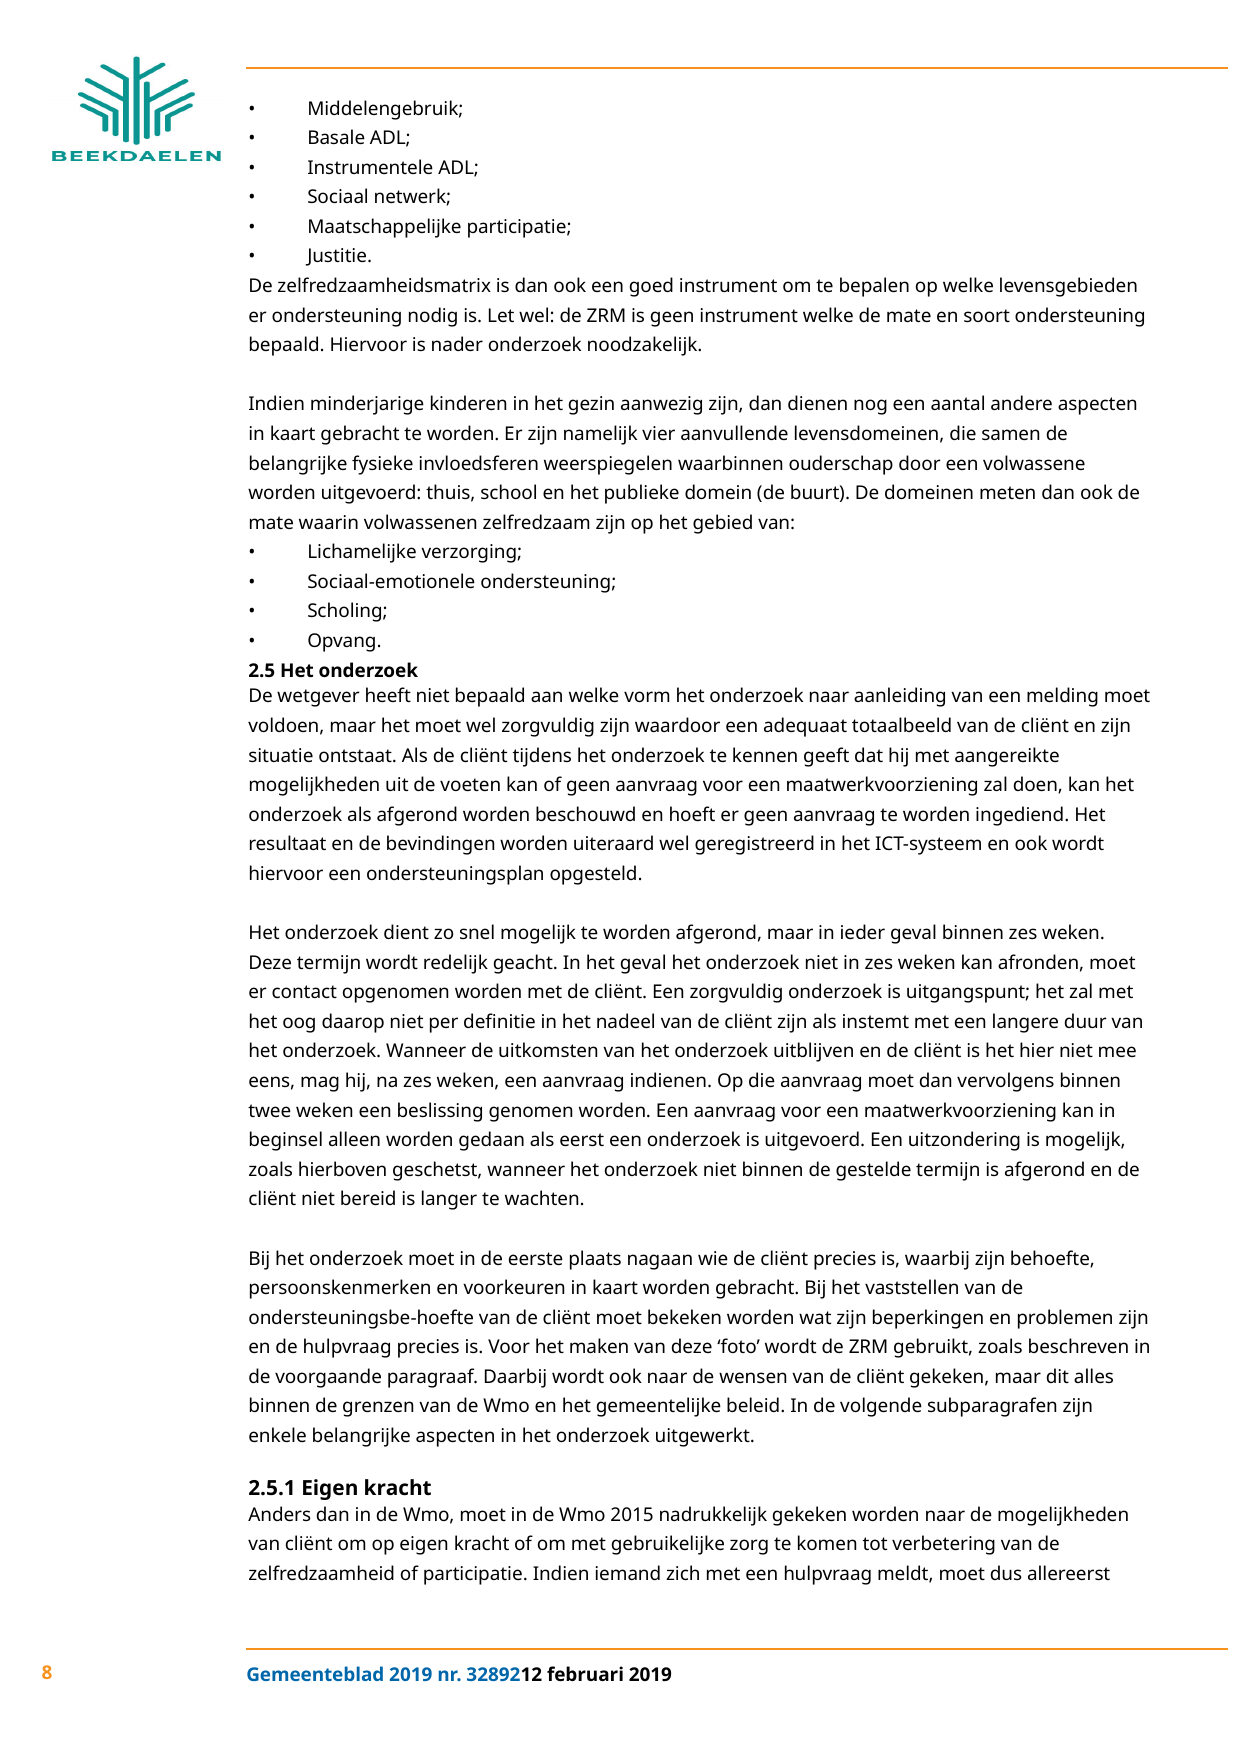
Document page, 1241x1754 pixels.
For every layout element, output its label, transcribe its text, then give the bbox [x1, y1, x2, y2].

picture [41, 47, 231, 172]
list Lichamelijke verzorging; [248, 538, 1152, 564]
text 2.5.1 Eigen kracht [248, 1473, 1152, 1501]
list Sociaal netwerk; [248, 183, 1152, 209]
list Scholing; [248, 598, 1152, 623]
list Sociaal-emotionele ondersteuning; [248, 568, 1152, 594]
text Bij het onderzoek moet in de eerste plaats nagaan wie de cliënt precies is, waarbij zijn behoefte, persoonskenmerken en voorkeuren in kaart worden gebracht. Bij het vaststellen van de ondersteuningsbe-hoefte van de cliënt moet bekeken worden wat zijn beperkingen en problemen zijn en de hulpvraag precies is. Voor het maken van deze ‘foto’ wordt de ZRM gebruikt, zoals beschreven in de voorgaande paragraaf. Daarbij wordt ook naar de wensen van de cliënt gekeken, maar dit alles binnen de grenzen van de Wmo en het gemeentelijke beleid. In de volgende subparagrafen zijn enkele belangrijke aspecten in het onderzoek uitgewerkt. [248, 1245, 1152, 1448]
list Maatschappelijke participatie; [248, 213, 1152, 239]
list Justitie. [248, 243, 1152, 268]
text 2.5 Het onderzoek [248, 657, 1152, 683]
text De wetgever heeft niet bepaald aan welke vorm het onderzoek naar aanleiding van een melding moet voldoen, maar het moet wel zorgvuldig zijn waardoor een adequaat totaalbeeld van de cliënt en zijn situatie ontstaat. Als de cliënt tijdens het onderzoek te kennen geeft dat hij met aangereikte mogelijkheden uit de voeten kan of geen aanvraag voor een maatwerkvoorziening zal doen, kan het onderzoek als afgerond worden beschouwd en hoeft er geen aanvraag te worden ingediend. Het resultaat en de bevindingen worden uiteraard wel geregistreerd in het ICT-systeem en ook wordt hiervoor een ondersteuningsplan opgesteld. [248, 683, 1152, 886]
text Anders dan in de Wmo, moet in de Wmo 2015 nadrukkelijk gekeken worden naar de mogelijkheden van cliënt om op eigen kracht of om met gebruikelijke zorg te komen tot verbetering van de zelfredzaamheid of participatie. Indien iemand zich met een hulpvraag meldt, moet dus allereerst [248, 1501, 1152, 1586]
list Basale ADL; [248, 124, 1152, 150]
list Opvang. [248, 627, 1152, 653]
text De zelfredzaamheidsmatrix is dan ook een goed instrument om te bepalen op welke levensgebieden er ondersteuning nodig is. Let wel: de ZRM is geen instrument welke de mate en soort ondersteuning bepaald. Hiervoor is nader onderzoek noodzakelijk. [248, 272, 1152, 357]
text Indien minderjarige kinderen in het gezin aanwezig zijn, dan dienen nog een aantal andere aspecten in kaart gebracht te worden. Er zijn namelijk vier aanvullende levensdomeinen, die samen de belangrijke fysieke invloedsferen weerspiegelen waarbinnen ouderschap door een volwassene worden uitgevoerd: thuis, school en het publieke domein (de buurt). De domeinen meten dan ook de mate waarin volwassenen zelfredzaam zijn op het gebied van: [248, 391, 1152, 535]
list Middelengebruik; [248, 95, 1152, 121]
text Het onderzoek dient zo snel mogelijk te worden afgerond, maar in ieder geval binnen zes weken. Deze termijn wordt redelijk geacht. In het geval het onderzoek niet in zes weken kan afronden, moet er contact opgenomen worden met de cliënt. Een zorgvuldig onderzoek is uitgangspunt; het zal met het oog daarop niet per definitie in het nadeel van de cliënt zijn als instemt met een langere duur van het onderzoek. Wanneer de uitkomsten van het onderzoek uitblijven en de cliënt is het hier niet mee eens, mag hij, na zes weken, een aanvraag indienen. Op die aanvraag moet dan vervolgens binnen twee weken een beslissing genomen worden. Een aanvraag voor een maatwerkvoorziening kan in beginsel alleen worden gedaan als eerst een onderzoek is uitgevoerd. Een uitzondering is mogelijk, zoals hierboven geschetst, wanneer het onderzoek niet binnen de gestelde termijn is afgerond en de cliënt niet bereid is langer te wachten. [248, 919, 1152, 1211]
list Instrumentele ADL; [248, 154, 1152, 180]
